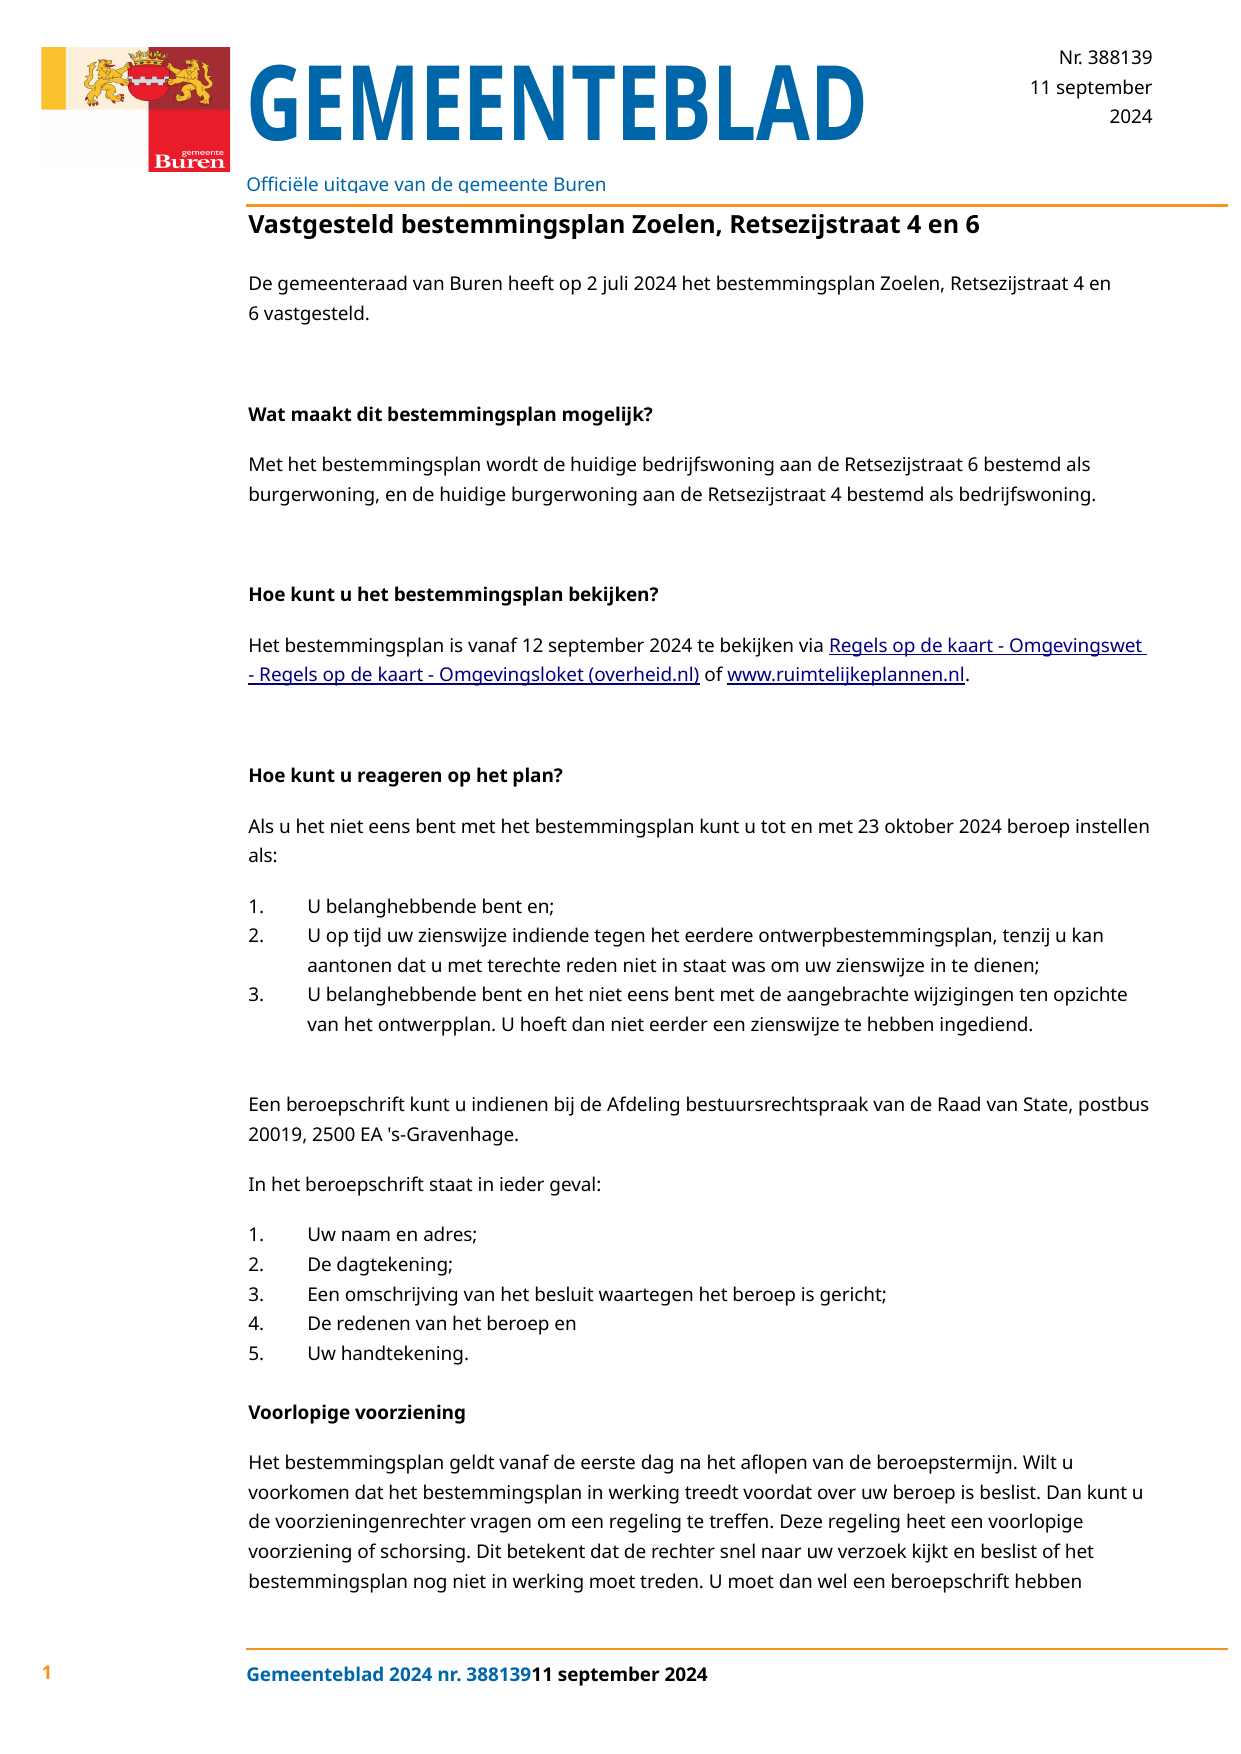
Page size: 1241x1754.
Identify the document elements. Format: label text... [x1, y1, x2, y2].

list Een omschrijving van het besluit waartegen het beroep is gericht; [248, 1281, 1152, 1306]
list U op tijd uw zienswijze indiende tegen het eerdere ontwerpbestemmingsplan, tenzij u kan aantonen dat u met terechte reden niet in staat was om uw zienswijze in te dienen; [248, 922, 1152, 978]
text Vastgesteld bestemmingsplan Zoelen, Retsezijstraat 4 en 6 [248, 207, 1152, 241]
text Wat maakt dit bestemmingsplan mogelijk? [248, 401, 1152, 426]
list De dagtekening; [248, 1251, 1152, 1277]
text Als u het niet eens bent met het bestemmingsplan kunt u tot en met 23 oktober 2024 beroep instellen als: [248, 813, 1152, 868]
text Het bestemmingsplan is vanaf 12 september 2024 te bekijken via Regels op de kaart - Omgevingswet - Regels op de kaart - Omgevingsloket (overheid.nl) of www.ruimtelijkeplannen.nl. [248, 632, 1152, 687]
text Hoe kunt u reageren op het plan? [248, 762, 1152, 788]
list Uw naam en adres; [248, 1222, 1152, 1247]
text Voorlopige voorziening [248, 1399, 1152, 1425]
text Hoe kunt u het bestemmingsplan bekijken? [248, 582, 1152, 607]
list Uw handtekening. [248, 1340, 1152, 1366]
list U belanghebbende bent en het niet eens bent met de aangebrachte wijzigingen ten opzichte van het ontwerpplan. U hoeft dan niet eerder een zienswijze te hebben ingediend. [248, 982, 1152, 1037]
list U belanghebbende bent en; [248, 893, 1152, 918]
text Met het bestemmingsplan wordt de huidige bedrijfswoning aan de Retsezijstraat 6 bestemd als burgerwoning, en de huidige burgerwoning aan de Retsezijstraat 4 bestemd als bedrijfswoning. [248, 451, 1152, 506]
text In het beroepschrift staat in ieder geval: [248, 1171, 1152, 1197]
text Het bestemmingsplan geldt vanaf de eerste dag na het aflopen van de beroepstermijn. Wilt u voorkomen dat het bestemmingsplan in werking treedt voordat over uw beroep is beslist. Dan kunt u de voorzieningenrechter vragen om een regeling te treffen. Deze regeling heet een voorlopige voorziening of schorsing. Dit betekent dat de rechter snel naar uw verzoek kijkt en beslist of het bestemmingsplan nog niet in werking moet treden. U moet dan wel een beroepschrift hebben [248, 1449, 1152, 1593]
text Een beroepschrift kunt u indienen bij de Afdeling bestuursrechtspraak van de Raad van State, postbus 20019, 2500 EA 's-Gravenhage. [248, 1091, 1152, 1146]
text De gemeenteraad van Buren heeft op 2 juli 2024 het bestemmingsplan Zoelen, Retsezijstraat 4 en 6 vastgesteld. [248, 270, 1152, 326]
list De redenen van het beroep en [248, 1310, 1152, 1336]
picture [41, 47, 231, 172]
